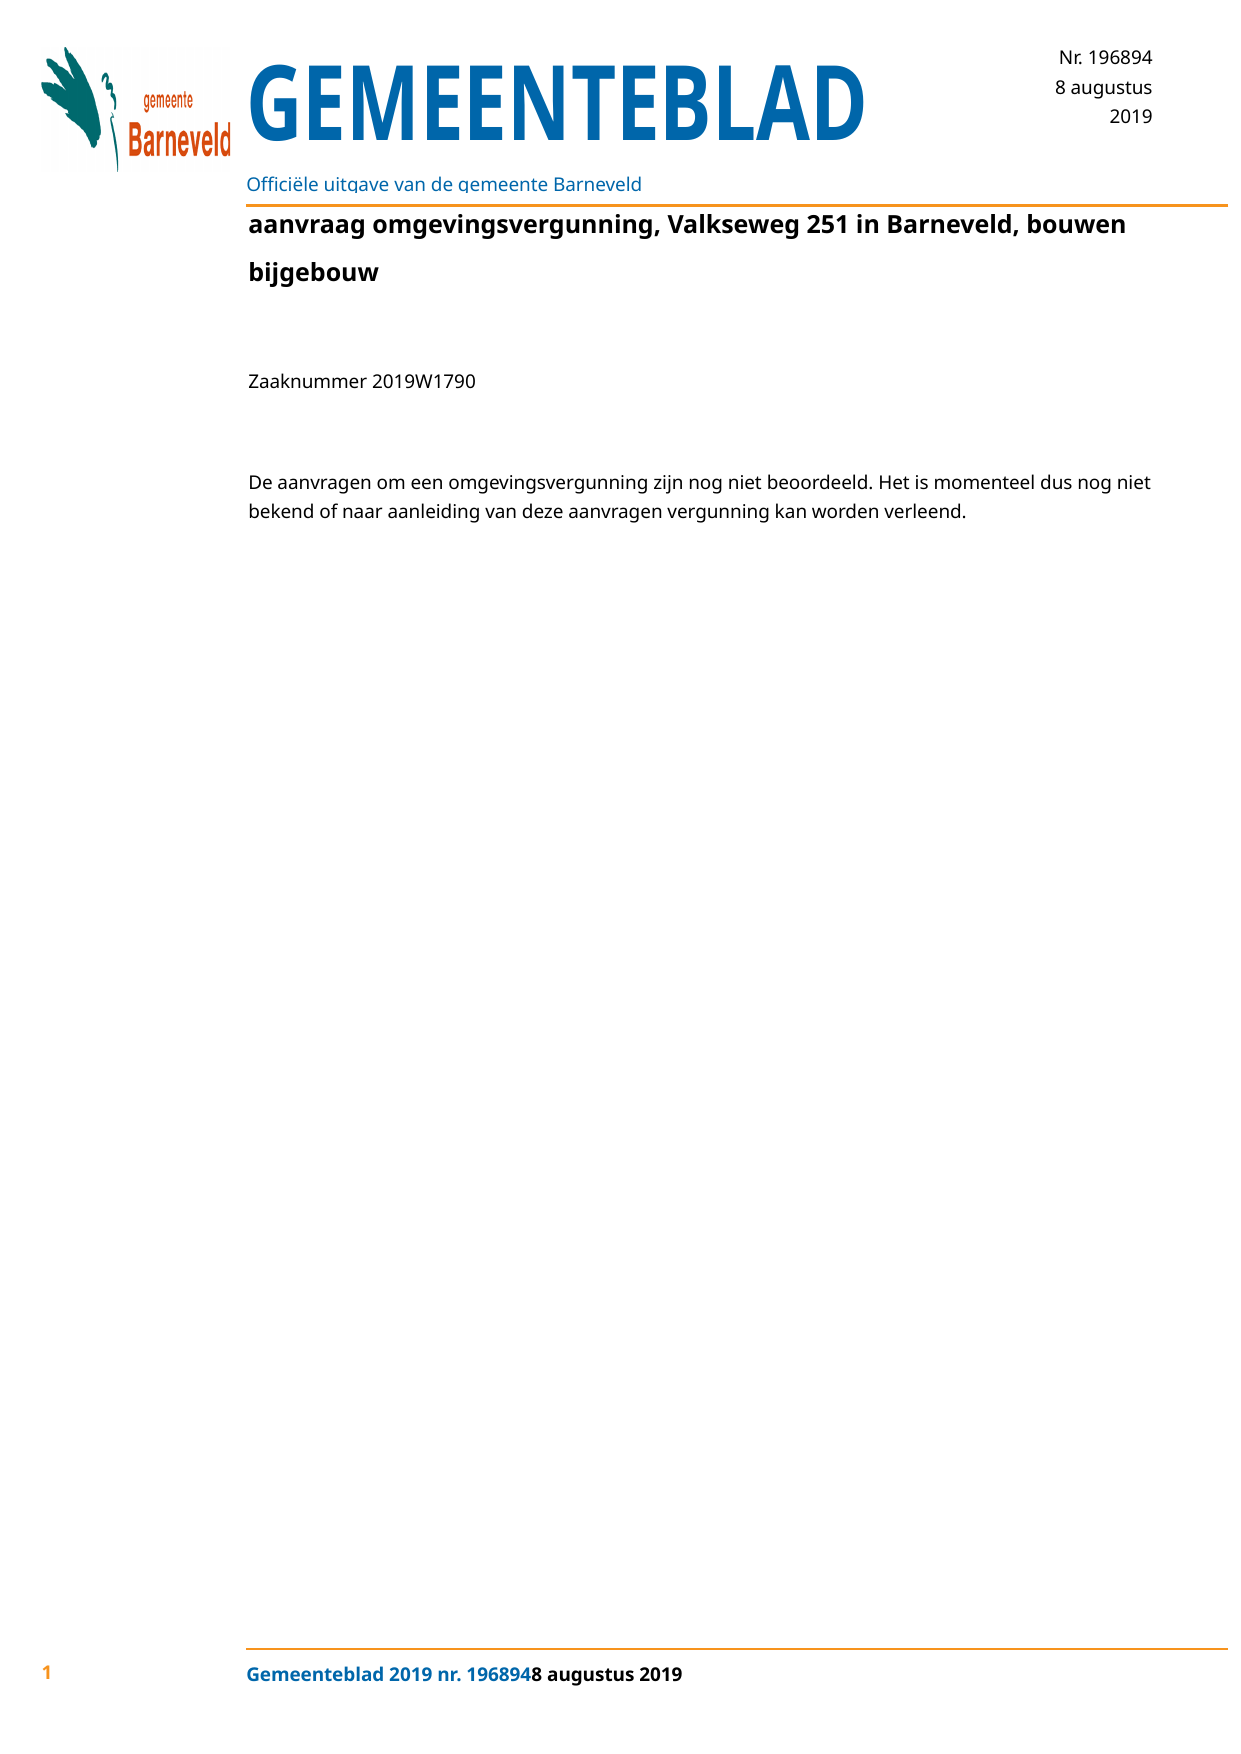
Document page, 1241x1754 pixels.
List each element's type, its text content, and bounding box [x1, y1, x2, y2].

text Zaaknummer 2019W1790 [248, 368, 1152, 394]
text De aanvragen om een omgevingsvergunning zijn nog niet beoordeeld. Het is momenteel dus nog niet bekend of naar aanleiding van deze aanvragen vergunning kan worden verleend. [248, 469, 1152, 524]
text aanvraag omgevingsvergunning, Valkseweg 251 in Barneveld, bouwen bijgebouw [248, 207, 1152, 288]
picture [41, 47, 231, 172]
